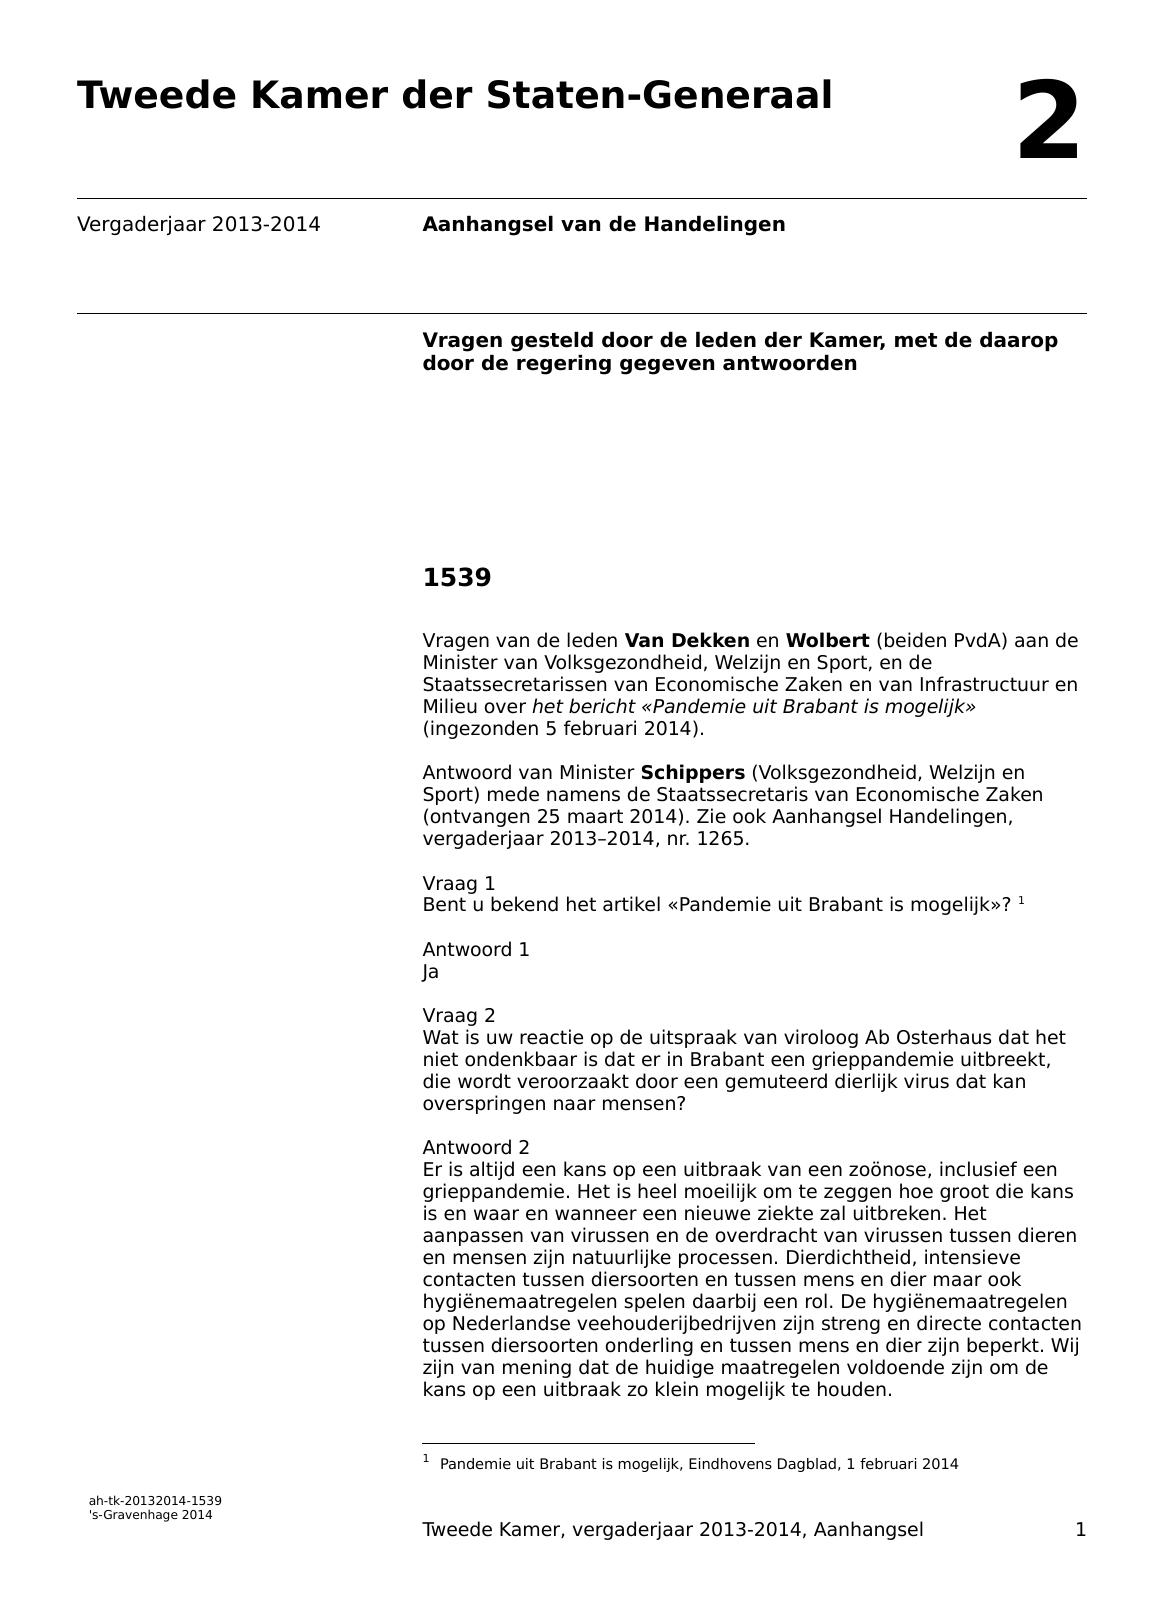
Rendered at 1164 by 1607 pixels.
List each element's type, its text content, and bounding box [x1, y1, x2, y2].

text Vraag 2 [422, 1005, 1087, 1027]
text Vragen van de leden Van Dekken en Wolbert (beiden PvdA) aan de Minister van Volksgezondheid, Welzijn en Sport, en de Staatssecretarissen van Economische Zaken en van Infrastructuur en Milieu over het bericht «Pandemie uit Brabant is mogelijk» (ingezonden 5 februari 2014). [422, 630, 1087, 740]
text Antwoord van Minister Schippers (Volksgezondheid, Welzijn en Sport) mede namens de Staatssecretaris van Economische Zaken (ontvangen 25 maart 2014). Zie ook Aanhangsel Handelingen, vergaderjaar 2013–2014, nr. 1265. [422, 762, 1087, 850]
text Antwoord 1 [422, 938, 1087, 961]
text Wat is uw reactie op de uitspraak van viroloog Ab Osterhaus dat het niet ondenkbaar is dat er in Brabant een grieppandemie uitbreekt, die wordt veroorzaakt door een gemuteerd dierlijk virus dat kan overspringen naar mensen? [422, 1027, 1087, 1114]
text Vraag 1 [422, 872, 1087, 894]
text 1539 [422, 563, 1087, 592]
text Er is altijd een kans op een uitbraak van een zoönose, inclusief een grieppandemie. Het is heel moeilijk om te zeggen hoe groot die kans is en waar en wanneer een nieuwe ziekte zal uitbreken. Het aanpassen van virussen en de overdracht van virussen tussen dieren en mensen zijn natuurlijke processen. Dierdichtheid, intensieve contacten tussen diersoorten en tussen mens en dier maar ook hygiënemaatregelen spelen daarbij een rol. De hygiënemaatregelen op Nederlandse veehouderijbedrijven zijn streng en directe contacten tussen diersoorten onderling en tussen mens en dier zijn beperkt. Wij zijn van mening dat de huidige maatregelen voldoende zijn om de kans op een uitbraak zo klein mogelijk te houden. [422, 1159, 1087, 1401]
table_header Tweede Kamer der Staten-Generaal [77, 59, 886, 198]
text Pandemie uit Brabant is mogelijk, Eindhovens Dagblad, 1 februari 2014 [422, 1452, 1087, 1474]
table_cell Vragen gesteld door de leden der Kamer, met de daarop door de regering gegeven antwoorden [422, 314, 1087, 375]
text Ja [422, 961, 1087, 982]
text ah-tk-20132014-1539 [88, 1494, 323, 1508]
table_header 2 [886, 59, 1087, 198]
text 's-Gravenhage 2014 [88, 1508, 323, 1522]
table_cell Aanhangsel van de Handelingen [422, 199, 1087, 313]
text Bent u bekend het artikel «Pandemie uit Brabant is mogelijk»? [422, 894, 1087, 916]
table_cell Vergaderjaar 2013-2014 [77, 199, 422, 313]
table_cell [77, 314, 422, 375]
text Antwoord 2 [422, 1137, 1087, 1159]
